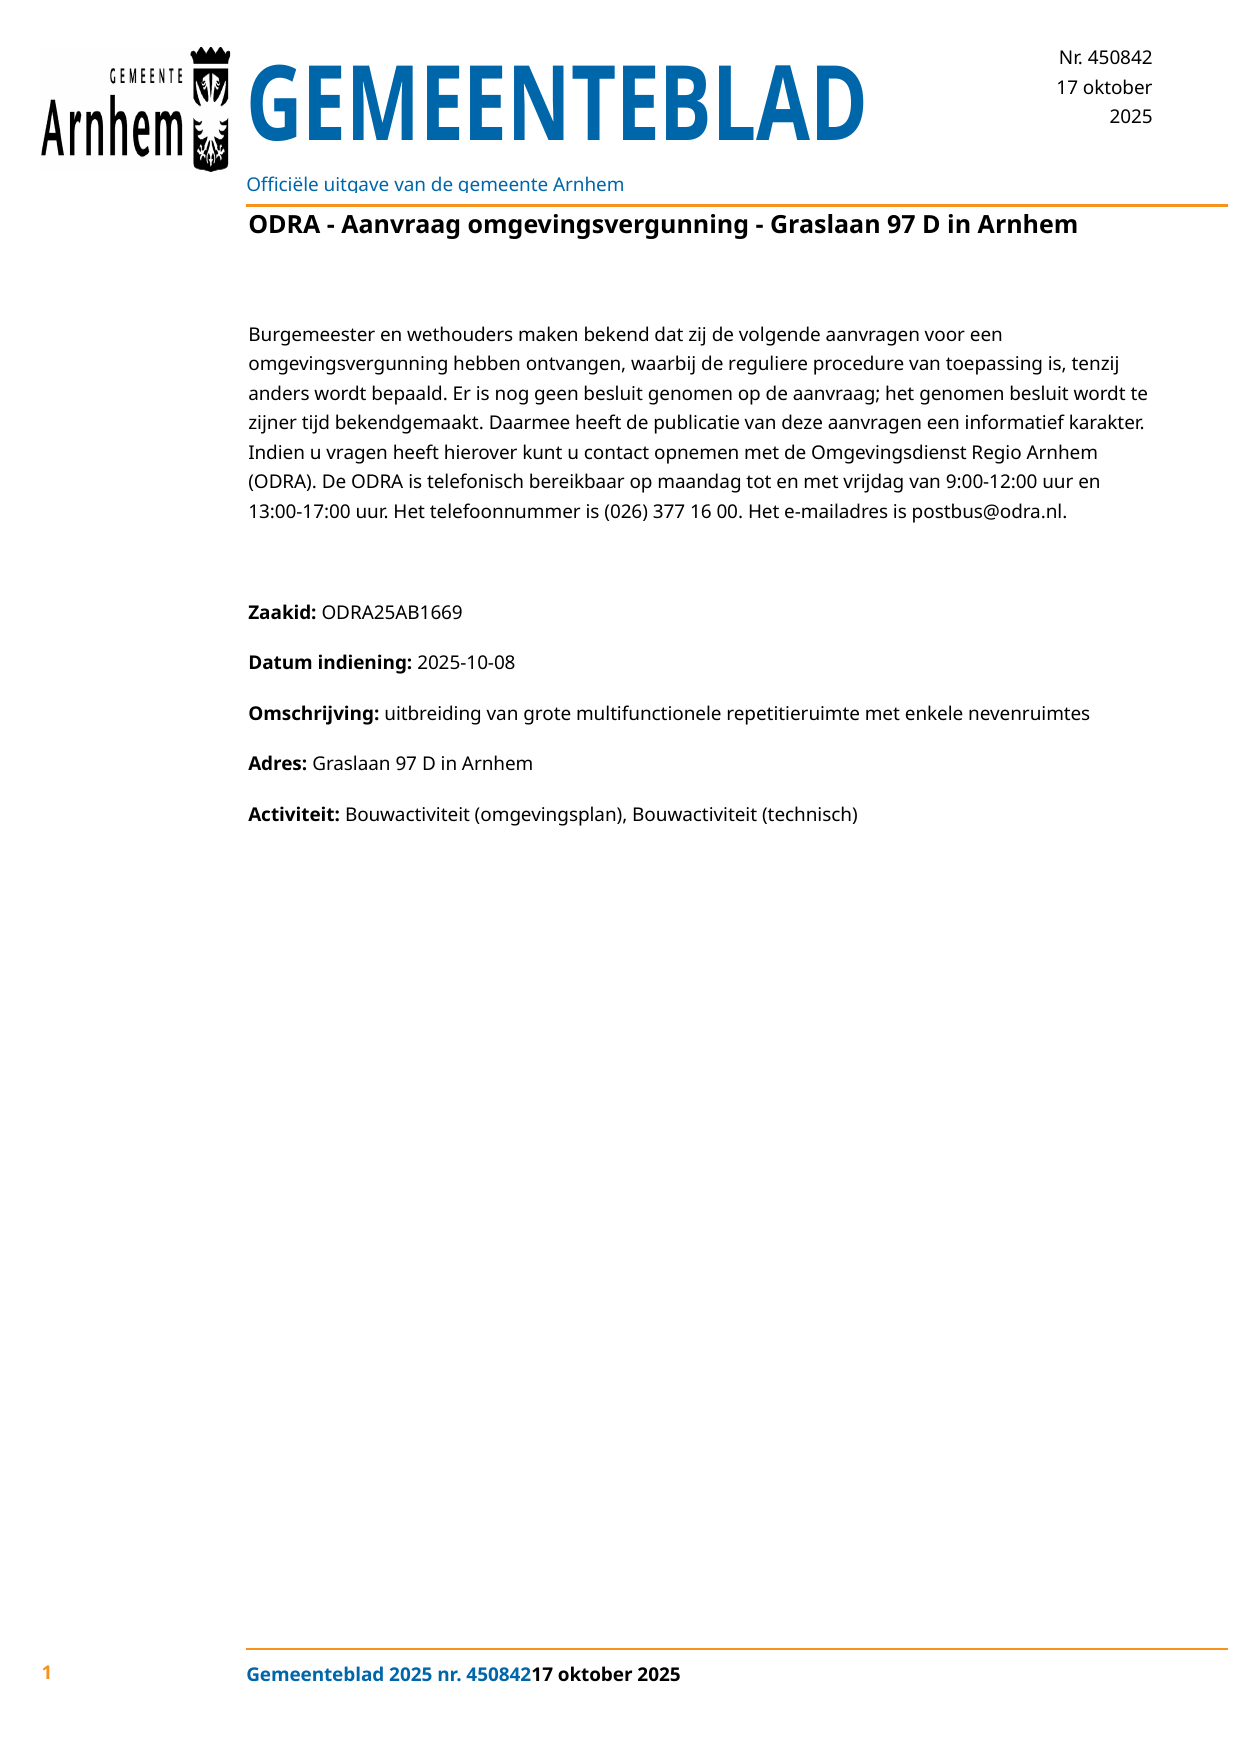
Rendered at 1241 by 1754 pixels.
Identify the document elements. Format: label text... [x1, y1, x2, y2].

text Adres: Graslaan 97 D in Arnhem [248, 750, 1152, 776]
text Omschrijving: uitbreiding van grote multifunctionele repetitieruimte met enkele nevenruimtes [248, 700, 1152, 726]
text ODRA - Aanvraag omgevingsvergunning - Graslaan 97 D in Arnhem [248, 207, 1152, 241]
text Activiteit: Bouwactiviteit (omgevingsplan), Bouwactiviteit (technisch) [248, 801, 1152, 826]
text Zaakid: ODRA25AB1669 [248, 599, 1152, 625]
text Datum indiening: 2025-10-08 [248, 649, 1152, 675]
text Burgemeester en wethouders maken bekend dat zij de volgende aanvragen voor een omgevingsvergunning hebben ontvangen, waarbij de reguliere procedure van toepassing is, tenzij anders wordt bepaald. Er is nog geen besluit genomen op de aanvraag; het genomen besluit wordt te zijner tijd bekendgemaakt. Daarmee heeft de publicatie van deze aanvragen een informatief karakter. Indien u vragen heeft hierover kunt u contact opnemen met de Omgevingsdienst Regio Arnhem (ODRA). De ODRA is telefonisch bereikbaar op maandag tot en met vrijdag van 9:00-12:00 uur en 13:00-17:00 uur. Het telefoonnummer is (026) 377 16 00. Het e-mailadres is postbus@odra.nl. [248, 321, 1152, 524]
picture [41, 47, 231, 172]
